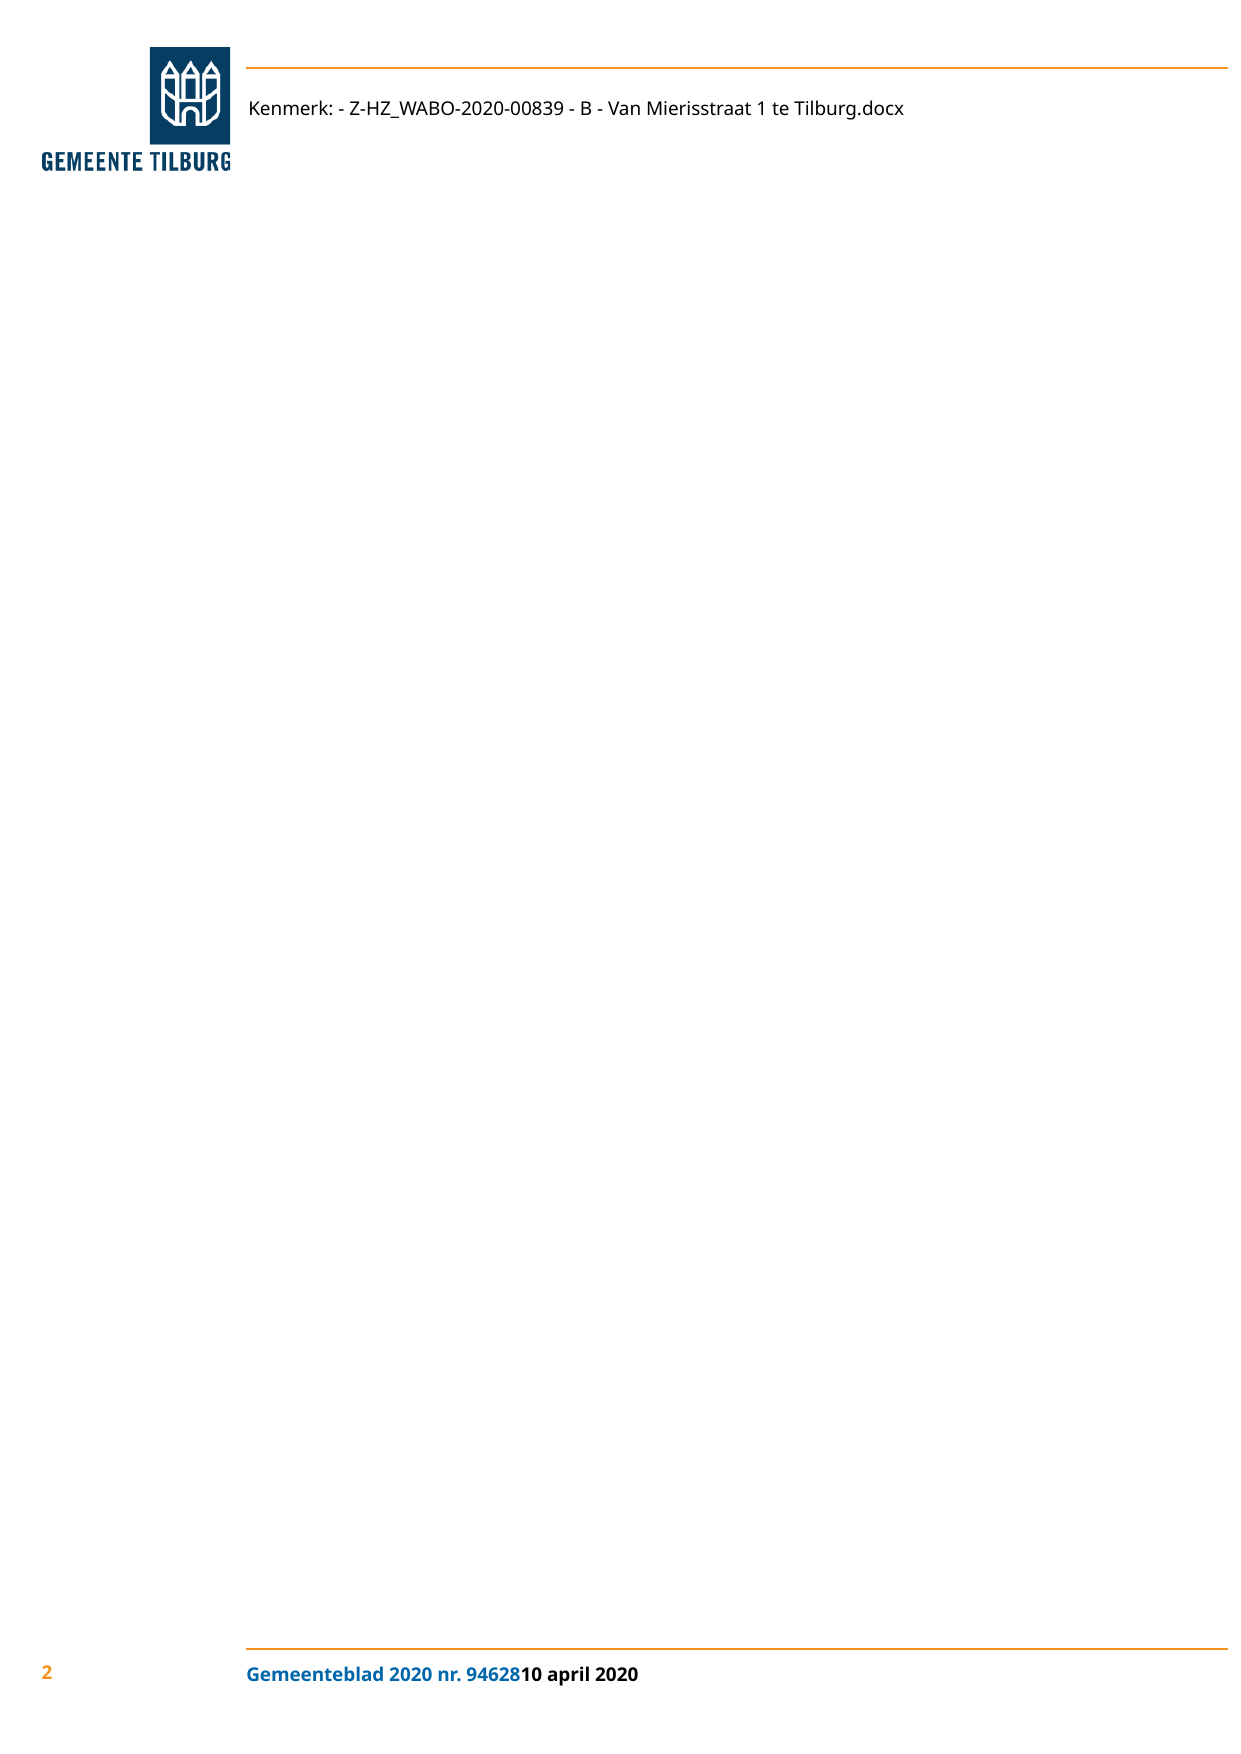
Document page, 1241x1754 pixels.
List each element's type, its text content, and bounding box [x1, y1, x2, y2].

picture [41, 47, 231, 172]
text Kenmerk: - Z-HZ_WABO-2020-00839 - B - Van Mierisstraat 1 te Tilburg.docx [248, 95, 1152, 121]
